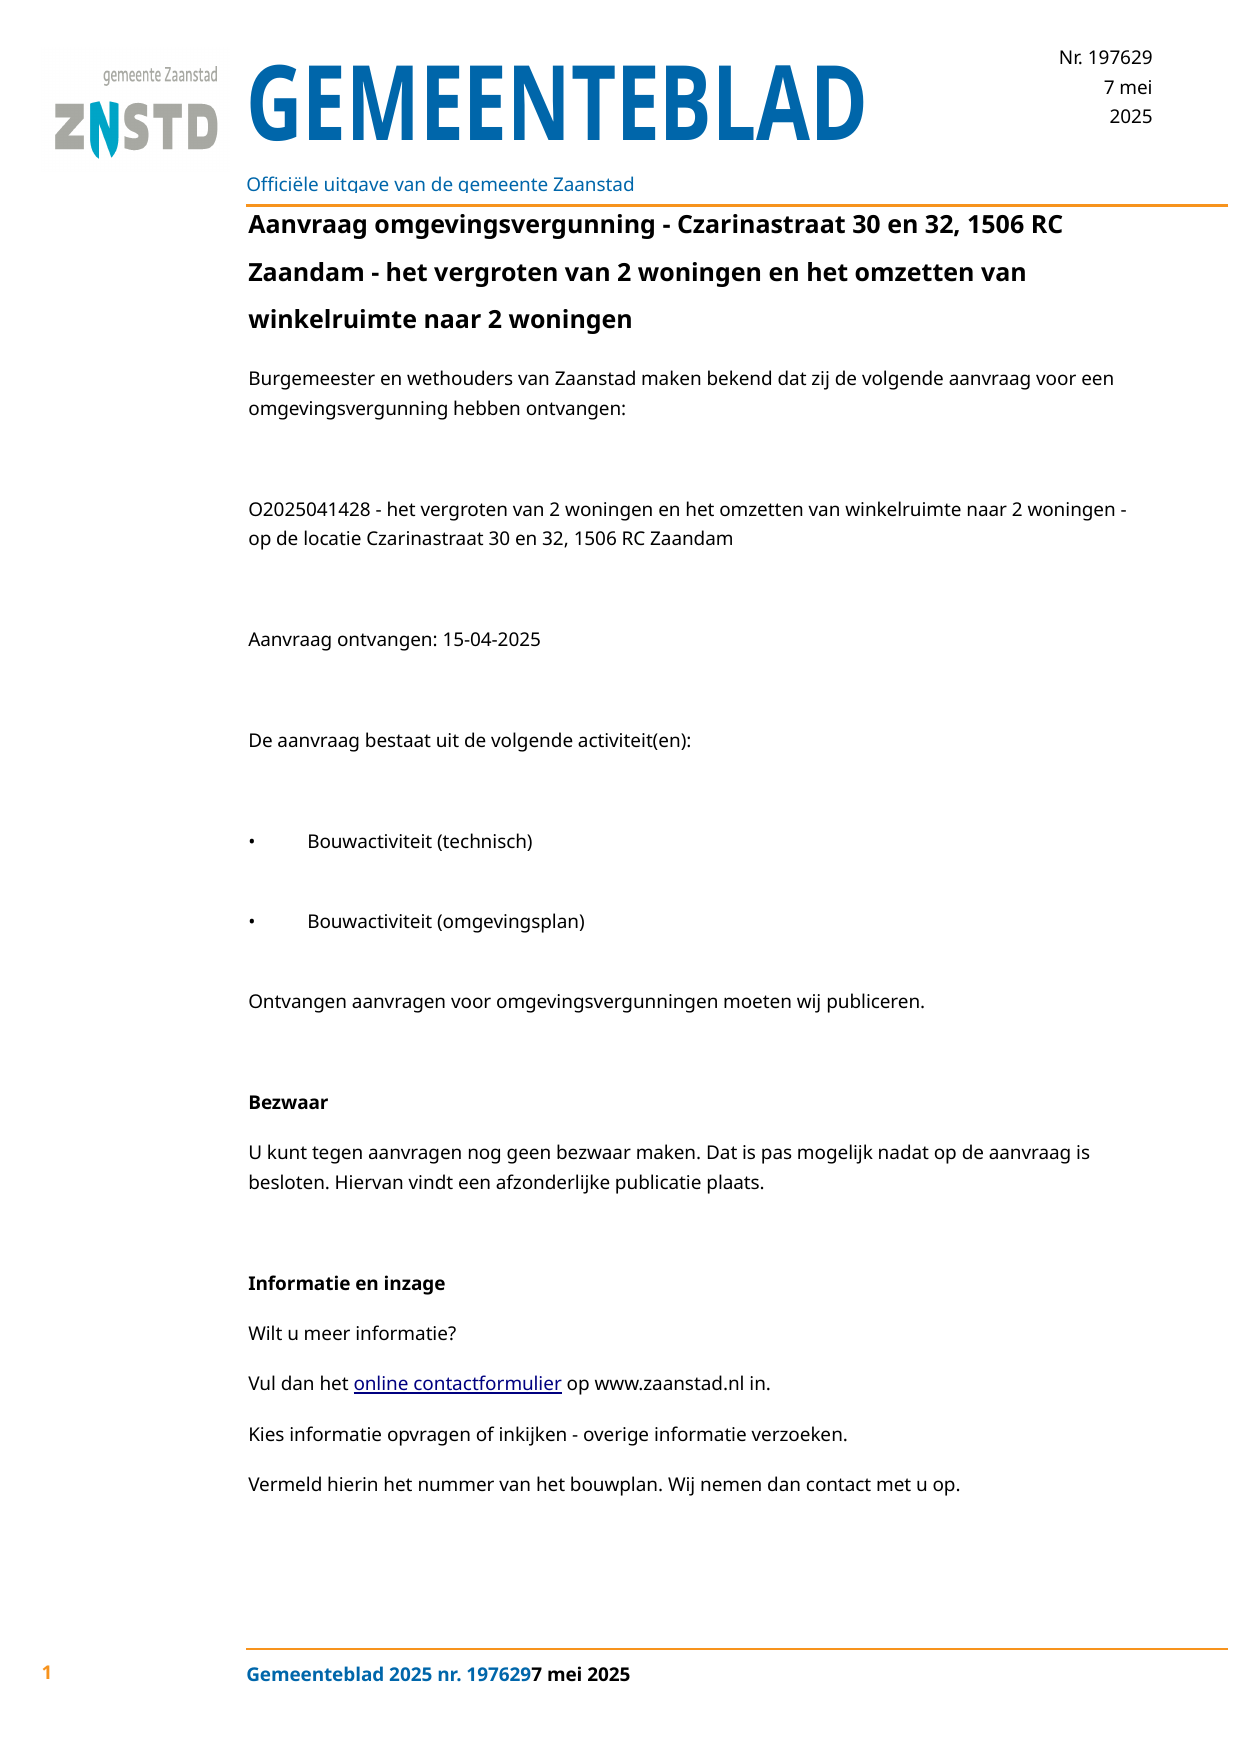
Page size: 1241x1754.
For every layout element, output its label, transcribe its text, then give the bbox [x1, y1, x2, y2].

text Vermeld hierin het nummer van het bouwplan. Wij nemen dan contact met u op. [248, 1471, 1152, 1497]
text Kies informatie opvragen of inkijken - overige informatie verzoeken. [248, 1421, 1152, 1447]
list Bouwactiviteit (technisch) [248, 828, 1152, 854]
text Vul dan het online contactformulier op www.zaanstad.nl in. [248, 1371, 1152, 1396]
list Bouwactiviteit (omgevingsplan) [248, 908, 1152, 934]
text Wilt u meer informatie? [248, 1320, 1152, 1346]
text Bezwaar [248, 1089, 1152, 1114]
text Burgemeester en wethouders van Zaanstad maken bekend dat zij de volgende aanvraag voor een omgevingsvergunning hebben ontvangen: [248, 366, 1152, 421]
text Ontvangen aanvragen voor omgevingsvergunningen moeten wij publiceren. [248, 988, 1152, 1014]
text U kunt tegen aanvragen nog geen bezwaar maken. Dat is pas mogelijk nadat op de aanvraag is besloten. Hiervan vindt een afzonderlijke publicatie plaats. [248, 1139, 1152, 1194]
text Informatie en inzage [248, 1270, 1152, 1295]
text De aanvraag bestaat uit de volgende activiteit(en): [248, 727, 1152, 753]
picture [41, 47, 231, 172]
text Aanvraag omgevingsvergunning - Czarinastraat 30 en 32, 1506 RC Zaandam - het vergroten van 2 woningen en het omzetten van winkelruimte naar 2 woningen [248, 207, 1152, 336]
text Aanvraag ontvangen: 15-04-2025 [248, 626, 1152, 652]
text O2025041428 - het vergroten van 2 woningen en het omzetten van winkelruimte naar 2 woningen - op de locatie Czarinastraat 30 en 32, 1506 RC Zaandam [248, 496, 1152, 551]
